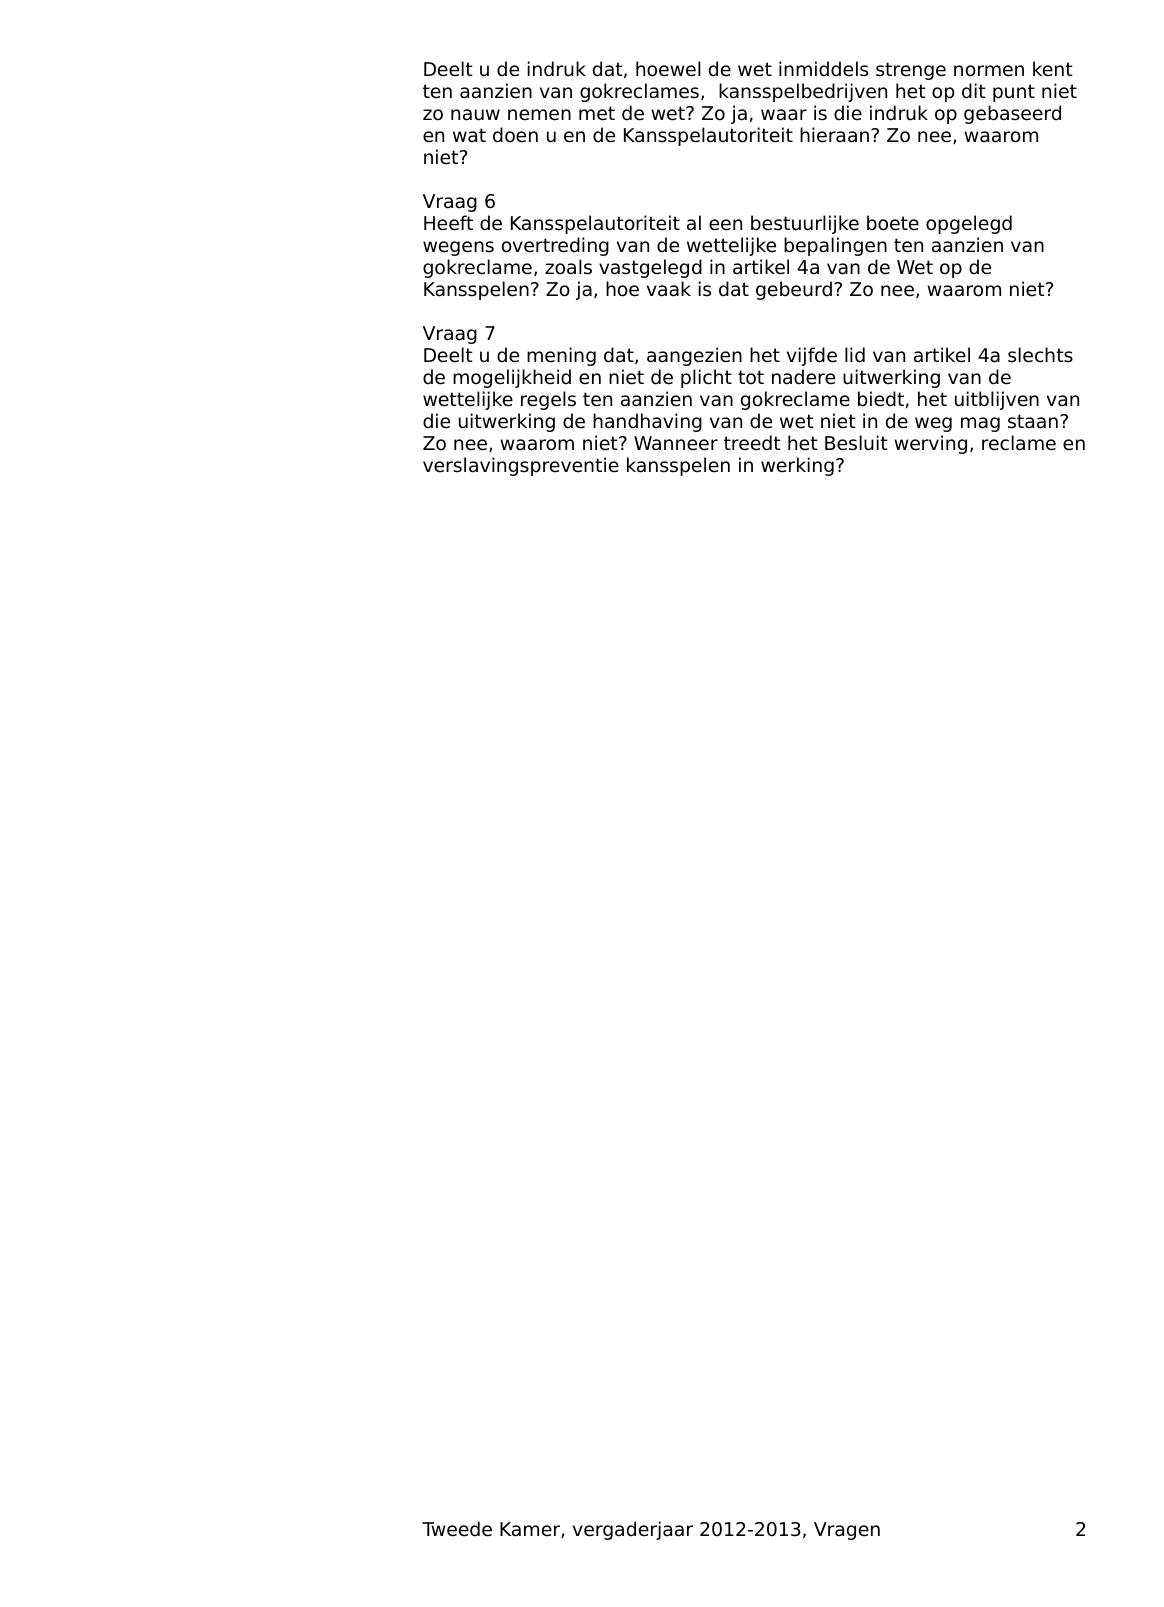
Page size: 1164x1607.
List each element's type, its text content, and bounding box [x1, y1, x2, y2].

text Heeft de Kansspelautoriteit al een bestuurlijke boete opgelegd wegens overtreding van de wettelijke bepalingen ten aanzien van gokreclame, zoals vastgelegd in artikel 4a van de Wet op de Kansspelen? Zo ja, hoe vaak is dat gebeurd? Zo nee, waarom niet? [422, 213, 1087, 301]
text Vraag 7 [422, 323, 1087, 345]
text Vraag 6 [422, 191, 1087, 213]
text Deelt u de indruk dat, hoewel de wet inmiddels strenge normen kent ten aanzien van gokreclames, kansspelbedrijven het op dit punt niet zo nauw nemen met de wet? Zo ja, waar is die indruk op gebaseerd en wat doen u en de Kansspelautoriteit hieraan? Zo nee, waarom niet? [422, 59, 1087, 169]
text Deelt u de mening dat, aangezien het vijfde lid van artikel 4a slechts de mogelijkheid en niet de plicht tot nadere uitwerking van de wettelijke regels ten aanzien van gokreclame biedt, het uitblijven van die uitwerking de handhaving van de wet niet in de weg mag staan? Zo nee, waarom niet? Wanneer treedt het Besluit werving, reclame en verslavingspreventie kansspelen in werking? [422, 345, 1087, 477]
